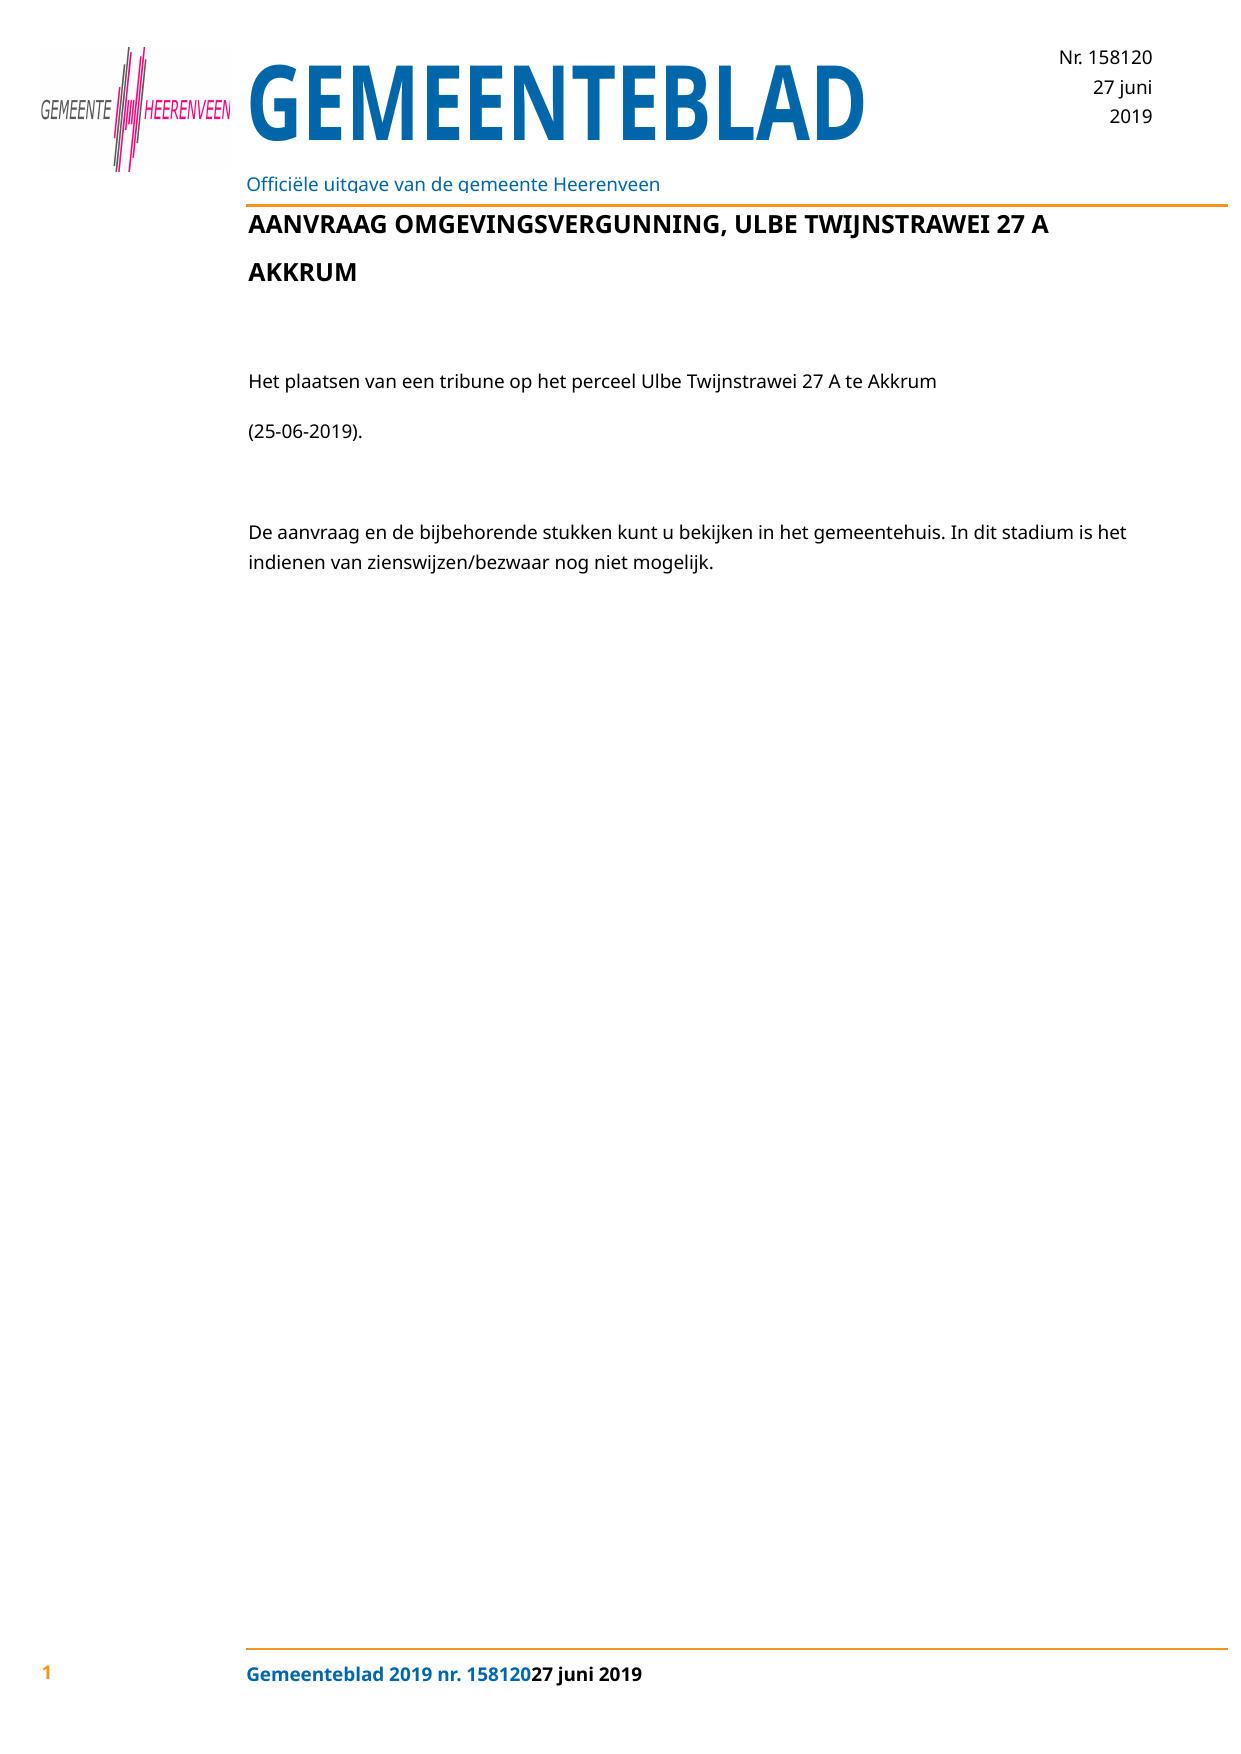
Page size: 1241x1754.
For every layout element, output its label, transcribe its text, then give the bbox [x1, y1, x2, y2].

text Het plaatsen van een tribune op het perceel Ulbe Twijnstrawei 27 A te Akkrum [248, 368, 1152, 394]
picture [41, 47, 231, 172]
text De aanvraag en de bijbehorende stukken kunt u bekijken in het gemeentehuis. In dit stadium is het indienen van zienswijzen/bezwaar nog niet mogelijk. [248, 519, 1152, 575]
text (25-06-2019). [248, 419, 1152, 444]
text AANVRAAG OMGEVINGSVERGUNNING, ULBE TWIJNSTRAWEI 27 A AKKRUM [248, 207, 1152, 288]
